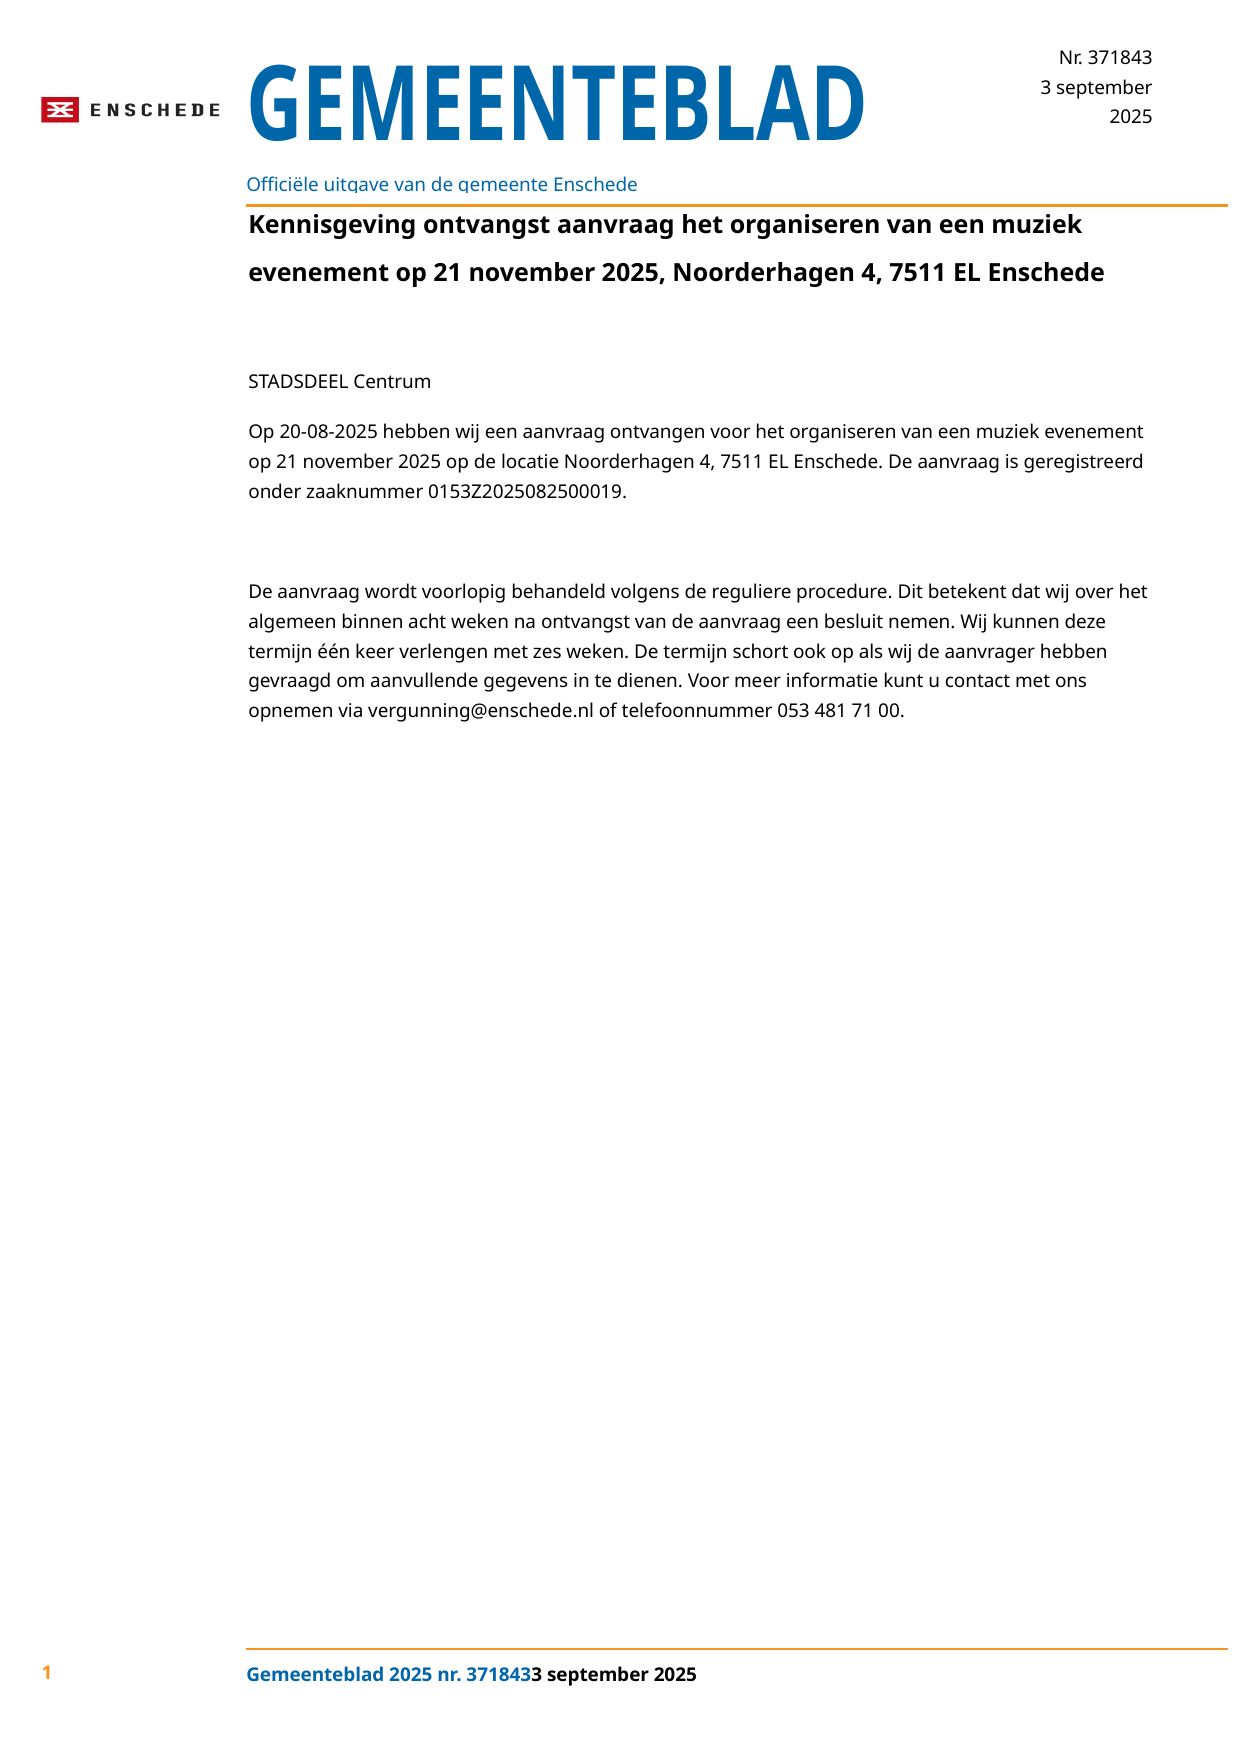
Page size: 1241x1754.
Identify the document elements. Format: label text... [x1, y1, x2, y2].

text De aanvraag wordt voorlopig behandeld volgens de reguliere procedure. Dit betekent dat wij over het algemeen binnen acht weken na ontvangst van de aanvraag een besluit nemen. Wij kunnen deze termijn één keer verlengen met zes weken. De termijn schort ook op als wij de aanvrager hebben gevraagd om aanvullende gegevens in te dienen. Voor meer informatie kunt u contact met ons opnemen via vergunning@enschede.nl of telefoonnummer 053 481 71 00. [248, 579, 1152, 723]
text STADSDEEL Centrum [248, 368, 1152, 394]
picture [41, 47, 231, 172]
text Kennisgeving ontvangst aanvraag het organiseren van een muziek evenement op 21 november 2025, Noorderhagen 4, 7511 EL Enschede [248, 207, 1152, 288]
text Op 20-08-2025 hebben wij een aanvraag ontvangen voor het organiseren van een muziek evenement op 21 november 2025 op de locatie Noorderhagen 4, 7511 EL Enschede. De aanvraag is geregistreerd onder zaaknummer 0153Z2025082500019. [248, 419, 1152, 504]
